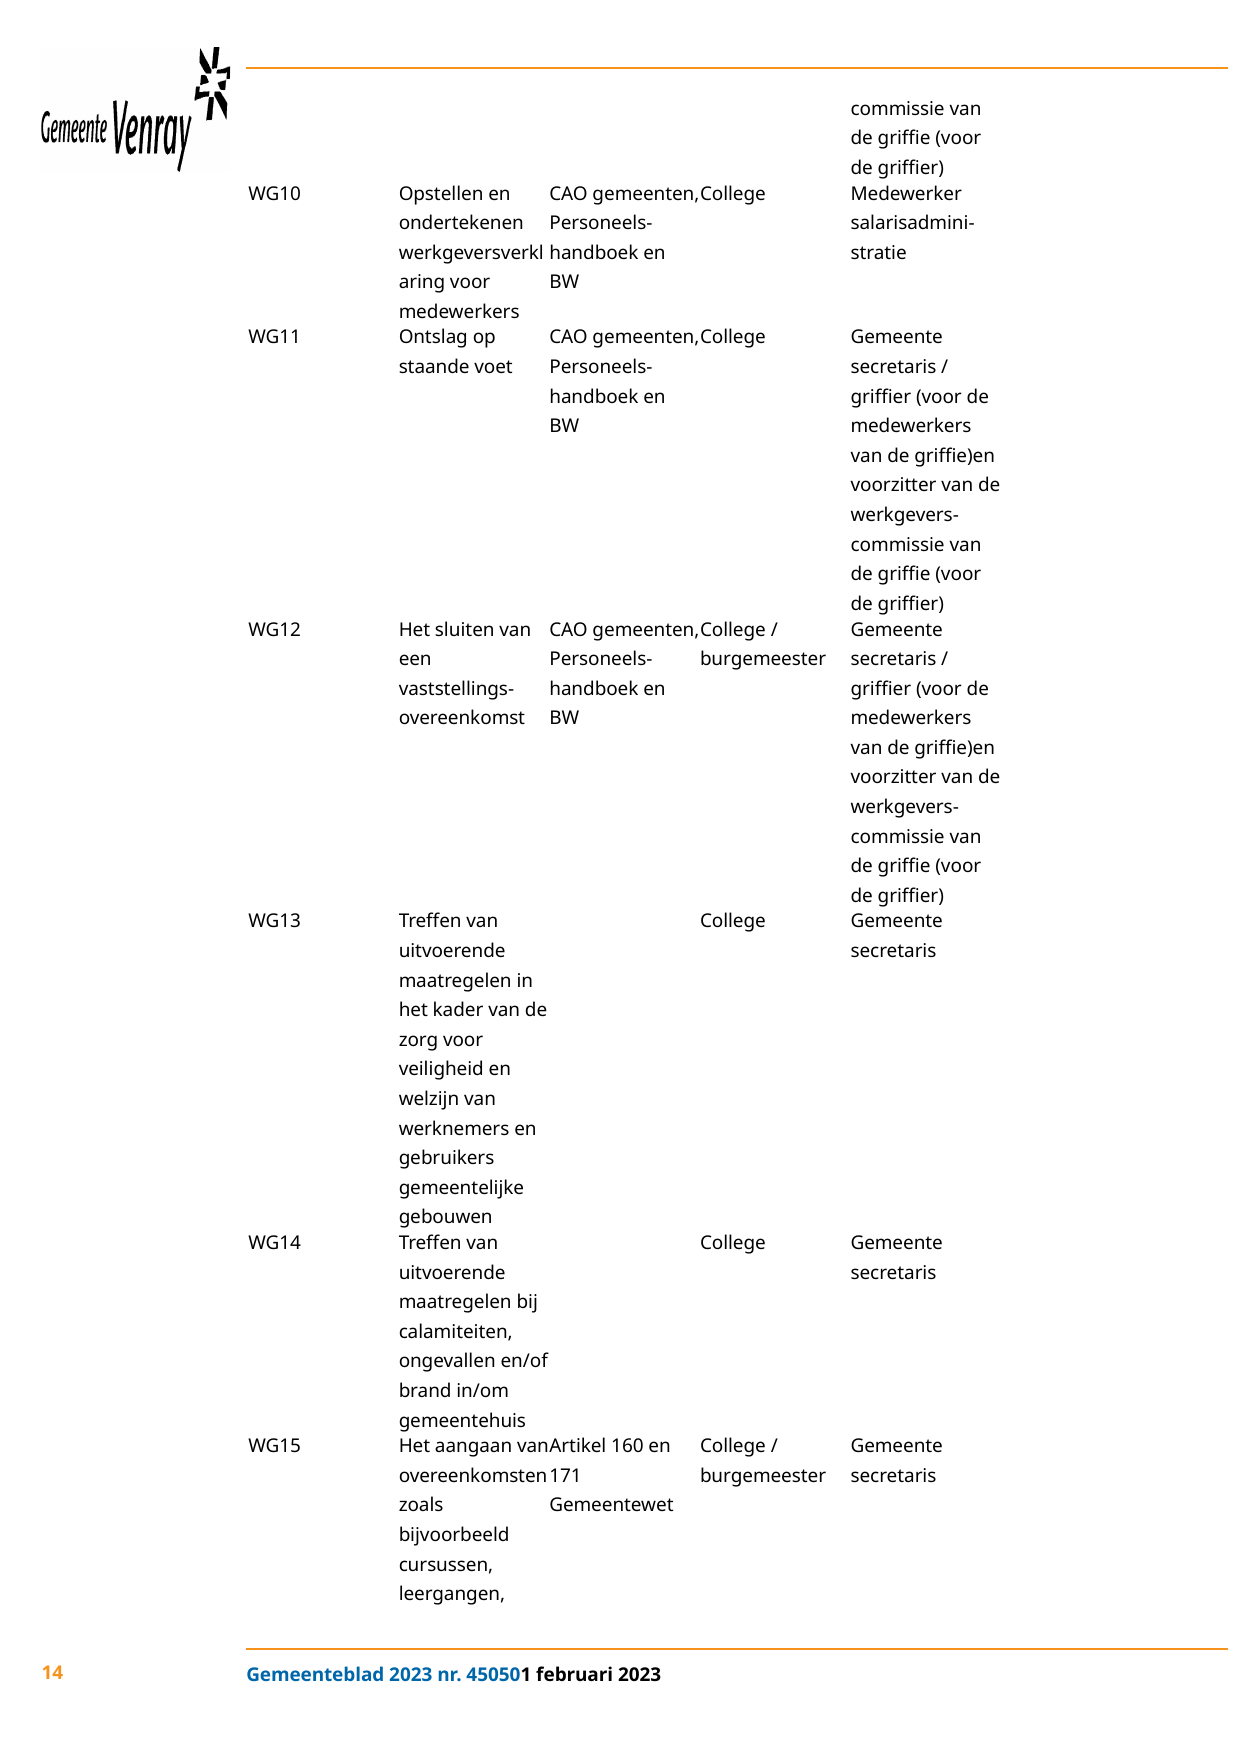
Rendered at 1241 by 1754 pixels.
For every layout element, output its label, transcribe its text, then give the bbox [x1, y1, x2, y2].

table_cell [1001, 95, 1152, 180]
table_cell Gemeente secretaris [850, 908, 1001, 1229]
table_cell WG14 [248, 1229, 398, 1432]
table_cell WG13 [248, 908, 398, 1229]
table_cell [549, 1229, 700, 1432]
table_cell [1001, 1229, 1152, 1432]
table_cell Het aangaan van overeenkomsten zoals bijvoorbeeld cursussen, leergangen, [399, 1433, 549, 1606]
table_cell Medewerker salarisadmini-stratie [850, 180, 1001, 324]
table_cell [1001, 1433, 1152, 1606]
table_cell [1001, 180, 1152, 324]
table_cell [549, 908, 700, 1229]
table_cell Treffen van uitvoerende maatregelen in het kader van de zorg voor veiligheid en welzijn van werknemers en gebruikers gemeentelijke gebouwen [399, 908, 549, 1229]
picture [41, 47, 231, 172]
table_cell College [700, 180, 850, 324]
table_cell Gemeente secretaris [850, 1433, 1001, 1606]
table_cell commissie van de griffie (voor de griffier) [850, 95, 1001, 180]
table_cell Het sluiten van een vaststellings-overeenkomst [399, 616, 549, 908]
table_cell College [700, 1229, 850, 1432]
table_cell College / burgemeester [700, 1433, 850, 1606]
table_cell Ontslag op staande voet [399, 324, 549, 616]
table_cell Opstellen en ondertekenen werkgeversverklaring voor medewerkers [399, 180, 549, 324]
table_cell Artikel 160 en 171 Gemeentewet [549, 1433, 700, 1606]
table_cell WG11 [248, 324, 398, 616]
table_cell Treffen van uitvoerende maatregelen bij calamiteiten, ongevallen en/of brand in/om gemeentehuis [399, 1229, 549, 1432]
table_cell [1001, 616, 1152, 908]
table_cell Gemeente secretaris [850, 1229, 1001, 1432]
table_cell College / burgemeester [700, 616, 850, 908]
table_cell [1001, 324, 1152, 616]
table_cell [248, 95, 398, 180]
table_cell CAO gemeenten, Personeels-handboek en BW [549, 324, 700, 616]
table_cell College [700, 908, 850, 1229]
table_cell Gemeente secretaris / griffier (voor de medewerkers van de griffie)en voorzitter van de werkgevers-commissie van de griffie (voor de griffier) [850, 324, 1001, 616]
table_cell [1001, 908, 1152, 1229]
table_cell WG12 [248, 616, 398, 908]
table_cell CAO gemeenten, Personeels-handboek en BW [549, 180, 700, 324]
table_cell [700, 95, 850, 180]
table_cell College [700, 324, 850, 616]
table_cell Gemeente secretaris / griffier (voor de medewerkers van de griffie)en voorzitter van de werkgevers-commissie van de griffie (voor de griffier) [850, 616, 1001, 908]
table_cell WG15 [248, 1433, 398, 1606]
table_cell [549, 95, 700, 180]
table_cell [399, 95, 549, 180]
table_cell CAO gemeenten, Personeels-handboek en BW [549, 616, 700, 908]
table_cell WG10 [248, 180, 398, 324]
